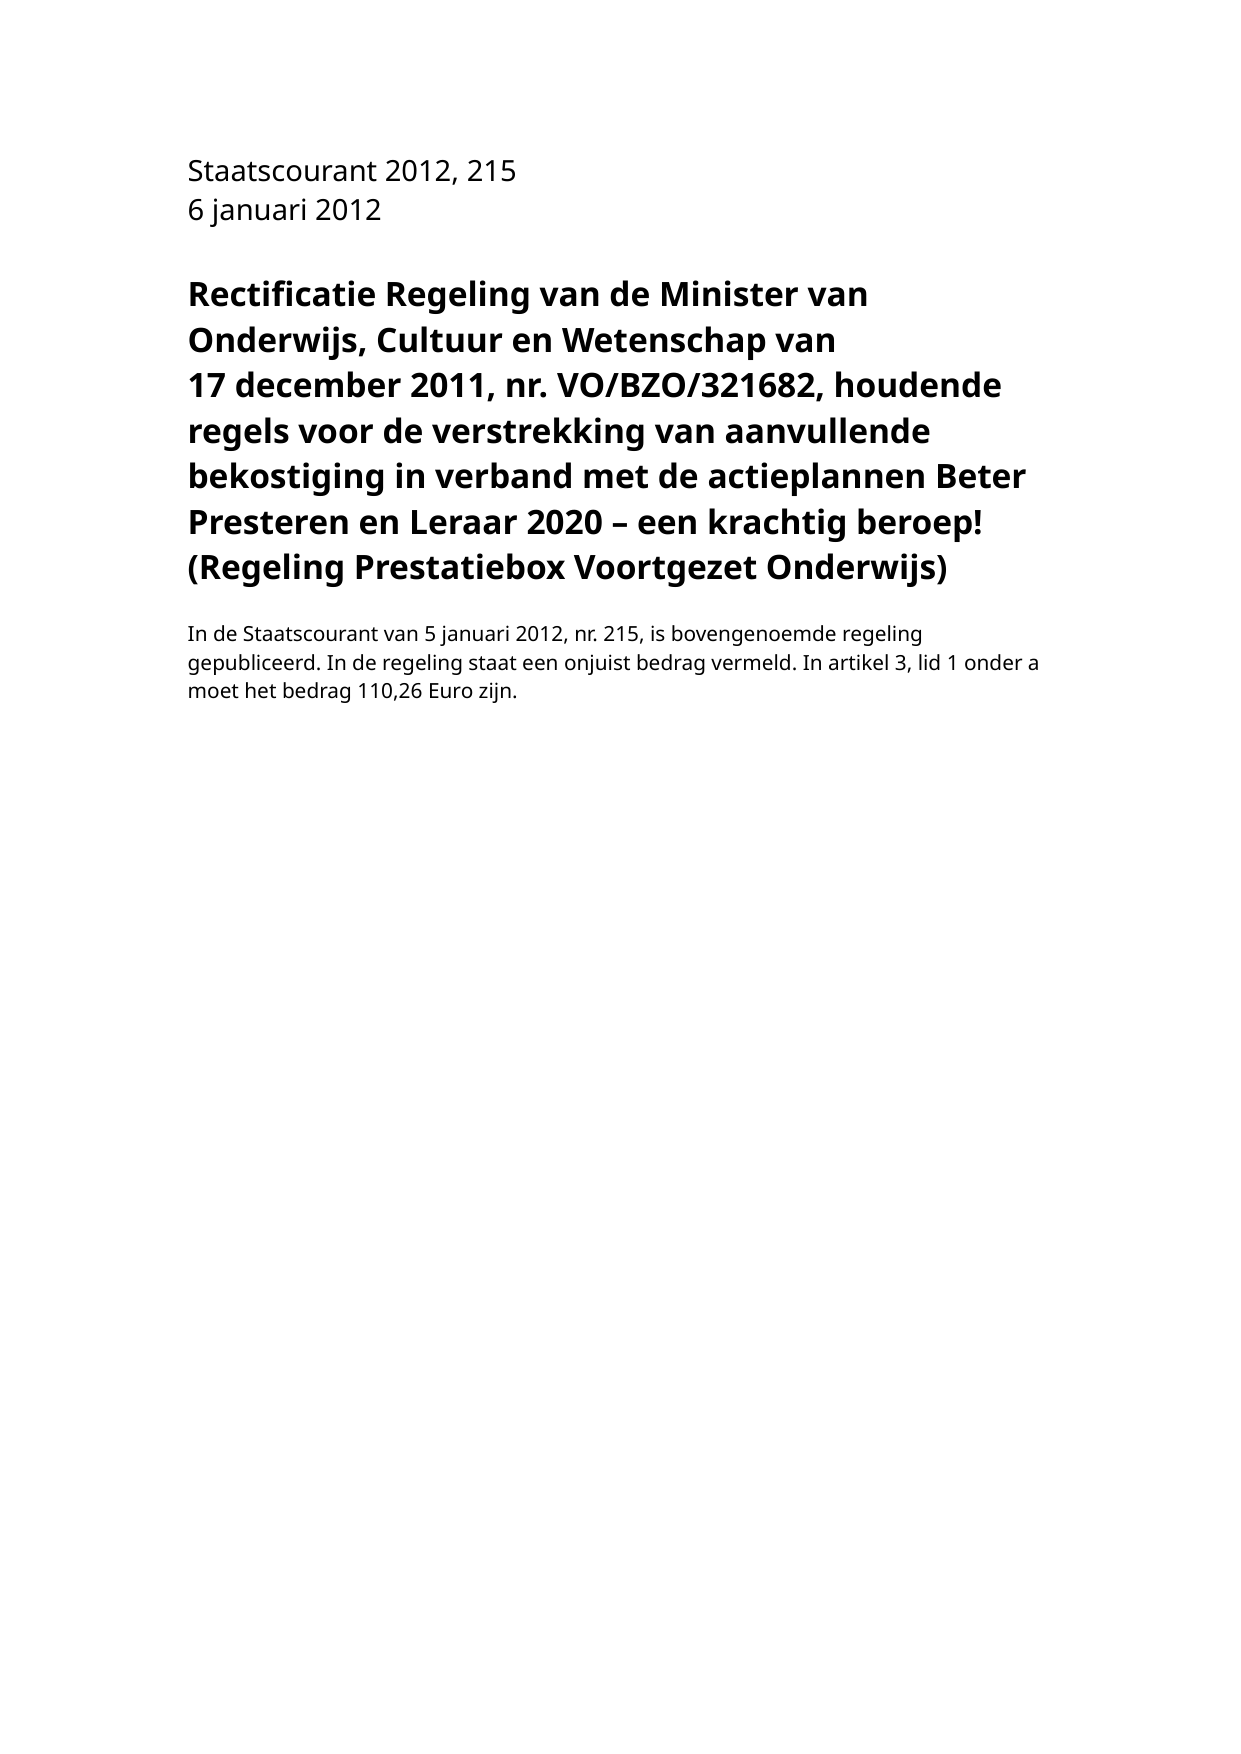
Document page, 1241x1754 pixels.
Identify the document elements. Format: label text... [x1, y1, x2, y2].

text 6 januari 2012 [187, 190, 1053, 229]
text Staatscourant 2012, 215 [187, 150, 1053, 190]
text In de Staatscourant van 5 januari 2012, nr. 215, is bovengenoemde regeling gepubliceerd. In de regeling staat een onjuist bedrag vermeld. In artikel 3, lid 1 onder a moet het bedrag 110,26 Euro zijn. [187, 619, 1053, 705]
subtitle Rectificatie Regeling van de Minister van Onderwijs, Cultuur en Wetenschap van 17 december 2011, nr. VO/BZO/321682, houdende regels voor de verstrekking van aanvullende bekostiging in verband met de actieplannen Beter Presteren en Leraar 2020 – een krachtig beroep! (Regeling Prestatiebox Voortgezet Onderwijs) [187, 271, 1053, 589]
